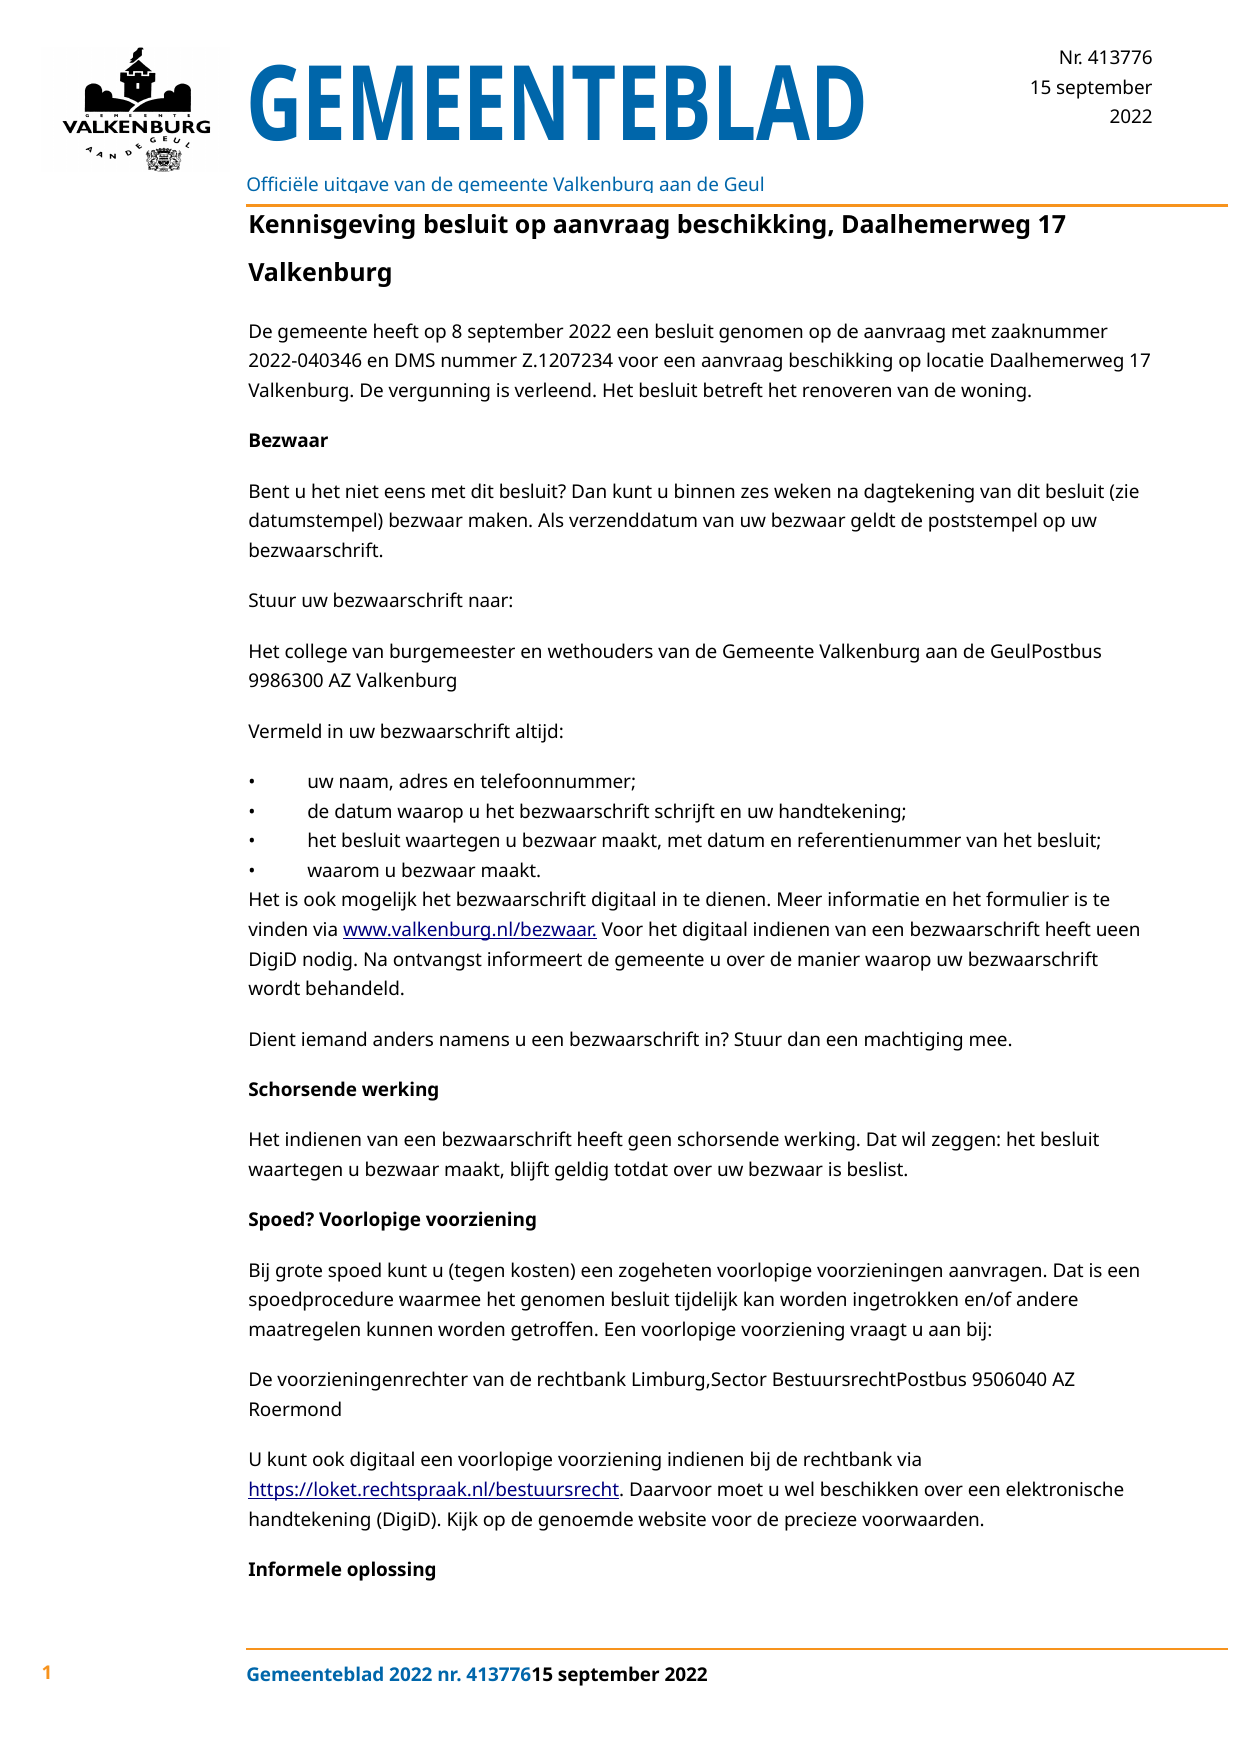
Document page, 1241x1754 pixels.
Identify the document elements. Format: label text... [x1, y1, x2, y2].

text De voorzieningenrechter van de rechtbank Limburg,Sector BestuursrechtPostbus 9506040 AZ Roermond [248, 1367, 1152, 1422]
text Stuur uw bezwaarschrift naar: [248, 587, 1152, 613]
text Het college van burgemeester en wethouders van de Gemeente Valkenburg aan de GeulPostbus 9986300 AZ Valkenburg [248, 638, 1152, 693]
text Vermeld in uw bezwaarschrift altijd: [248, 718, 1152, 744]
text Schorsende werking [248, 1076, 1152, 1102]
text Bezwaar [248, 427, 1152, 453]
list uw naam, adres en telefoonnummer; [248, 768, 1152, 794]
list de datum waarop u het bezwaarschrift schrijft en uw handtekening; [248, 798, 1152, 824]
text Kennisgeving besluit op aanvraag beschikking, Daalhemerweg 17 Valkenburg [248, 207, 1152, 288]
picture [41, 47, 231, 172]
text De gemeente heeft op 8 september 2022 een besluit genomen op de aanvraag met zaaknummer 2022-040346 en DMS nummer Z.1207234 voor een aanvraag beschikking op locatie Daalhemerweg 17 Valkenburg. De vergunning is verleend. Het besluit betreft het renoveren van de woning. [248, 318, 1152, 403]
text Bent u het niet eens met dit besluit? Dan kunt u binnen zes weken na dagtekening van dit besluit (zie datumstempel) bezwaar maken. Als verzenddatum van uw bezwaar geldt de poststempel op uw bezwaarschrift. [248, 478, 1152, 563]
text Informele oplossing [248, 1556, 1152, 1582]
text Het indienen van een bezwaarschrift heeft geen schorsende werking. Dat wil zeggen: het besluit waartegen u bezwaar maakt, blijft geldig totdat over uw bezwaar is beslist. [248, 1127, 1152, 1182]
text U kunt ook digitaal een voorlopige voorziening indienen bij de rechtbank via https://loket.rechtspraak.nl/bestuursrecht. Daarvoor moet u wel beschikken over een elektronische handtekening (DigiD). Kijk op de genoemde website voor de precieze voorwaarden. [248, 1447, 1152, 1532]
text Spoed? Voorlopige voorziening [248, 1207, 1152, 1232]
text Bij grote spoed kunt u (tegen kosten) een zogeheten voorlopige voorzieningen aanvragen. Dat is een spoedprocedure waarmee het genomen besluit tijdelijk kan worden ingetrokken en/of andere maatregelen kunnen worden getroffen. Een voorlopige voorziening vraagt u aan bij: [248, 1257, 1152, 1342]
text Dient iemand anders namens u een bezwaarschrift in? Stuur dan een machtiging mee. [248, 1026, 1152, 1052]
text Het is ook mogelijk het bezwaarschrift digitaal in te dienen. Meer informatie en het formulier is te vinden via www.valkenburg.nl/bezwaar. Voor het digitaal indienen van een bezwaarschrift heeft ueen DigiD nodig. Na ontvangst informeert de gemeente u over de manier waarop uw bezwaarschrift wordt behandeld. [248, 887, 1152, 1001]
list het besluit waartegen u bezwaar maakt, met datum en referentienummer van het besluit; [248, 827, 1152, 853]
list waarom u bezwaar maakt. [248, 857, 1152, 883]
